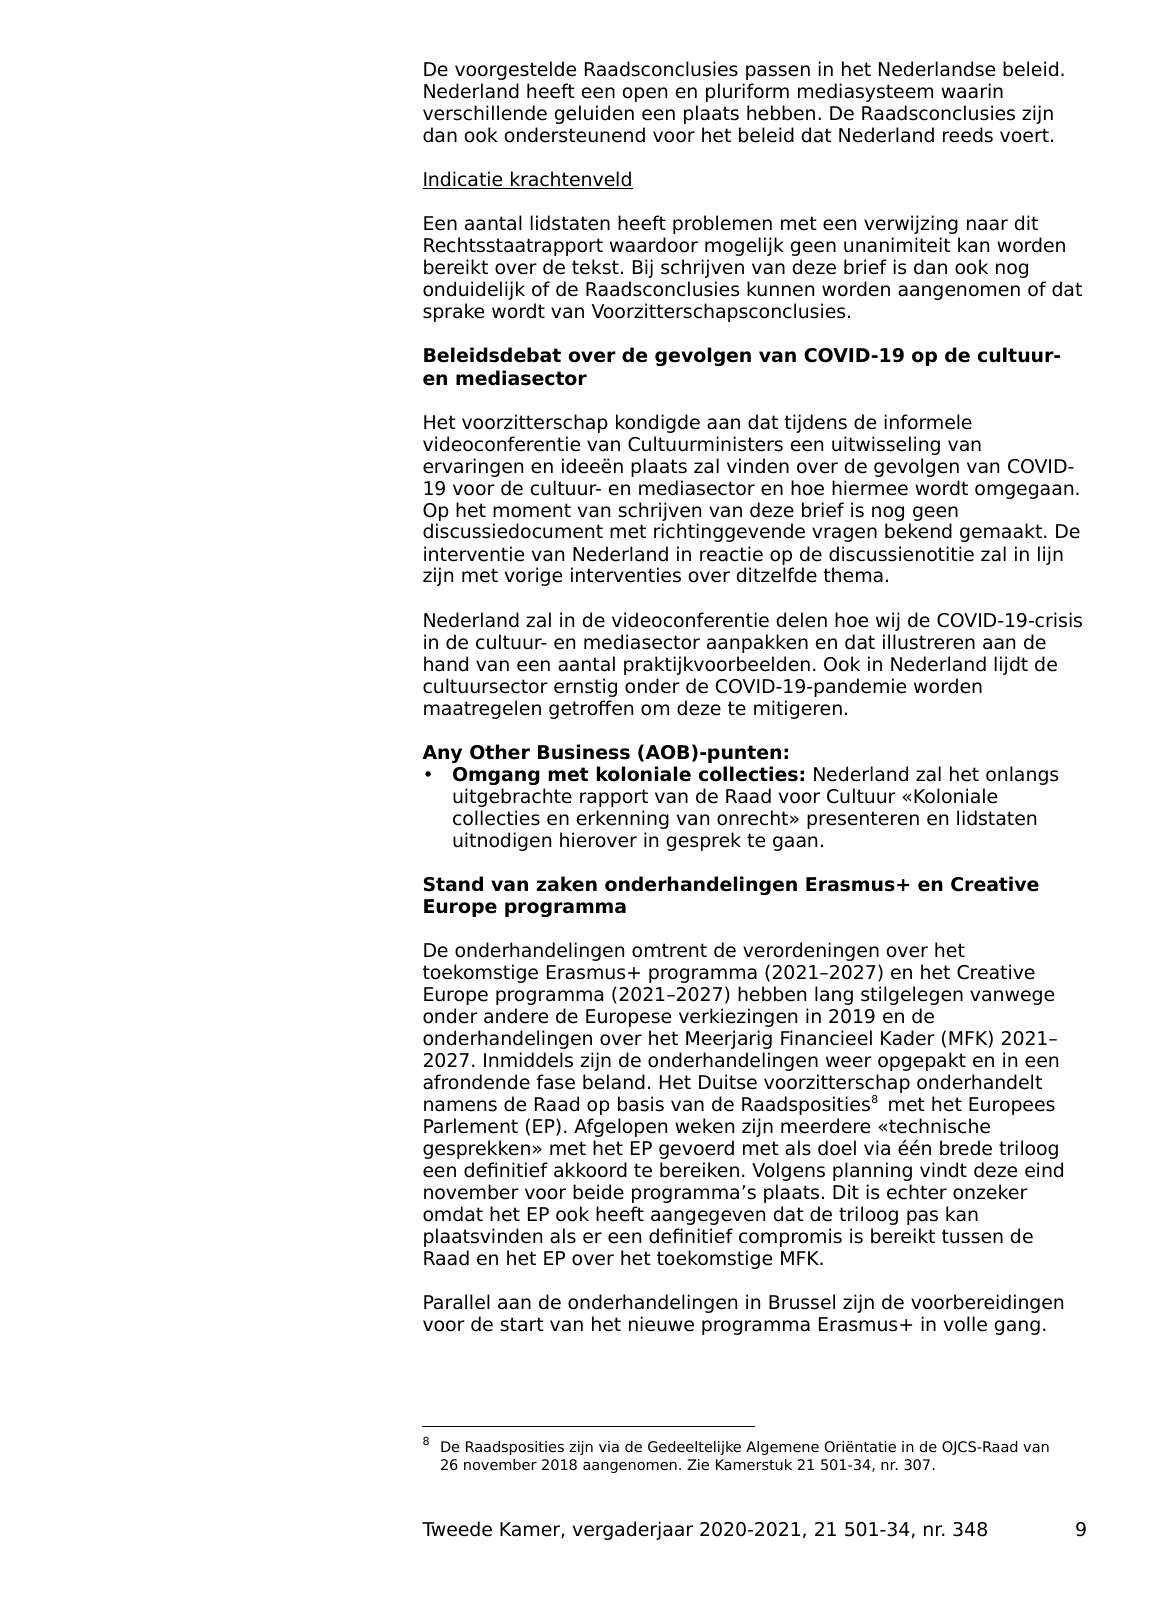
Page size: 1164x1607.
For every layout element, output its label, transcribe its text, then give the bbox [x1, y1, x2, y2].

text Parallel aan de onderhandelingen in Brussel zijn de voorbereidingen voor de start van het nieuwe programma Erasmus+ in volle gang. [422, 1292, 1087, 1336]
text • Omgang met koloniale collecties: Nederland zal het onlangs uitgebrachte rapport van de Raad voor Cultuur «Koloniale collecties en erkenning van onrecht» presenteren en lidstaten uitnodigen hierover in gesprek te gaan. [422, 764, 1087, 852]
subtitle Indicatie krachtenveld [422, 169, 1087, 191]
text Een aantal lidstaten heeft problemen met een verwijzing naar dit Rechtsstaatrapport waardoor mogelijk geen unanimiteit kan worden bereikt over de tekst. Bij schrijven van deze brief is dan ook nog onduidelijk of de Raadsconclusies kunnen worden aangenomen of dat sprake wordt van Voorzitterschapsconclusies. [422, 213, 1087, 323]
text De onderhandelingen omtrent de verordeningen over het toekomstige Erasmus+ programma (2021–2027) en het Creative Europe programma (2021–2027) hebben lang stilgelegen vanwege onder andere de Europese verkiezingen in 2019 en de onderhandelingen over het Meerjarig Financieel Kader (MFK) 2021–2027. Inmiddels zijn de onderhandelingen weer opgepakt en in een afrondende fase beland. Het Duitse voorzitterschap onderhandelt namens de Raad op basis van de Raadsposities met het Europees Parlement (EP). Afgelopen weken zijn meerdere «technische gesprekken» met het EP gevoerd met als doel via één brede triloog een definitief akkoord te bereiken. Volgens planning vindt deze eind november voor beide programma’s plaats. Dit is echter onzeker omdat het EP ook heeft aangegeven dat de triloog pas kan plaatsvinden als er een definitief compromis is bereikt tussen de Raad en het EP over het toekomstige MFK. [422, 940, 1087, 1269]
subtitle Any Other Business (AOB)-punten: [422, 742, 1087, 764]
subtitle Stand van zaken onderhandelingen Erasmus+ en Creative Europe programma [422, 874, 1087, 918]
text De voorgestelde Raadsconclusies passen in het Nederlandse beleid. Nederland heeft een open en pluriform mediasysteem waarin verschillende geluiden een plaats hebben. De Raadsconclusies zijn dan ook ondersteunend voor het beleid dat Nederland reeds voert. [422, 59, 1087, 147]
text Het voorzitterschap kondigde aan dat tijdens de informele videoconferentie van Cultuurministers een uitwisseling van ervaringen en ideeën plaats zal vinden over de gevolgen van COVID-19 voor de cultuur- en mediasector en hoe hiermee wordt omgegaan. Op het moment van schrijven van deze brief is nog geen discussiedocument met richtinggevende vragen bekend gemaakt. De interventie van Nederland in reactie op de discussienotitie zal in lijn zijn met vorige interventies over ditzelfde thema. [422, 412, 1087, 587]
text De Raadsposities zijn via de Gedeeltelijke Algemene Oriëntatie in de OJCS-Raad van 26 november 2018 aangenomen. Zie Kamerstuk 21 501-34, nr. 307. [422, 1435, 1087, 1474]
text Nederland zal in de videoconferentie delen hoe wij de COVID-19-crisis in de cultuur- en mediasector aanpakken en dat illustreren aan de hand van een aantal praktijkvoorbeelden. Ook in Nederland lijdt de cultuursector ernstig onder de COVID-19-pandemie worden maatregelen getroffen om deze te mitigeren. [422, 609, 1087, 719]
subtitle Beleidsdebat over de gevolgen van COVID-19 op de cultuur- en mediasector [422, 345, 1087, 389]
